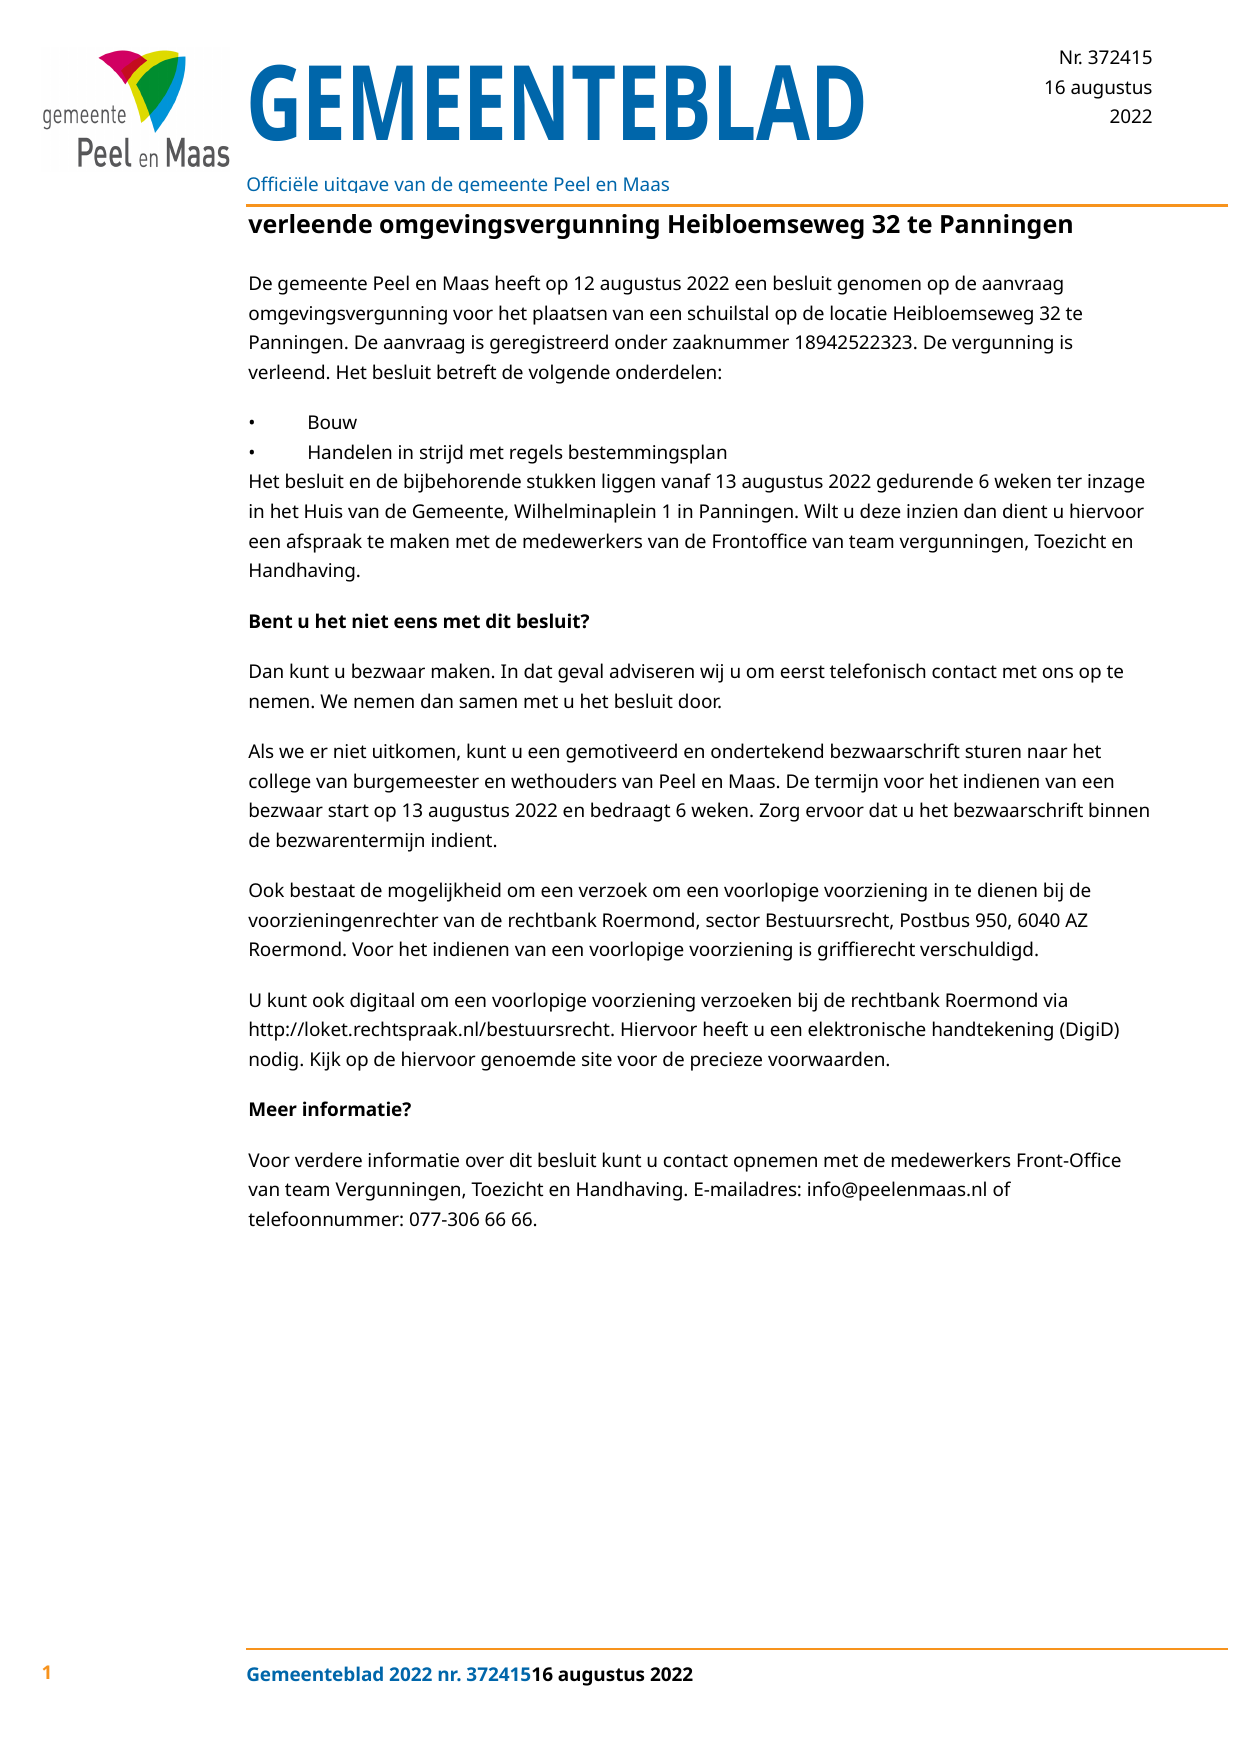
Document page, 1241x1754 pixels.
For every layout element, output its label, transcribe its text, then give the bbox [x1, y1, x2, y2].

text verleende omgevingsvergunning Heibloemseweg 32 te Panningen [248, 207, 1152, 241]
text Bent u het niet eens met dit besluit? [248, 608, 1152, 633]
text Ook bestaat de mogelijkheid om een verzoek om een voorlopige voorziening in te dienen bij de voorzieningenrechter van de rechtbank Roermond, sector Bestuursrecht, Postbus 950, 6040 AZ Roermond. Voor het indienen van een voorlopige voorziening is griffierecht verschuldigd. [248, 877, 1152, 962]
text Als we er niet uitkomen, kunt u een gemotiveerd en ondertekend bezwaarschrift sturen naar het college van burgemeester en wethouders van Peel en Maas. De termijn voor het indienen van een bezwaar start op 13 augustus 2022 en bedraagt 6 weken. Zorg ervoor dat u het bezwaarschrift binnen de bezwarentermijn indient. [248, 738, 1152, 853]
text Dan kunt u bezwaar maken. In dat geval adviseren wij u om eerst telefonisch contact met ons op te nemen. We nemen dan samen met u het besluit door. [248, 658, 1152, 713]
text U kunt ook digitaal om een voorlopige voorziening verzoeken bij de rechtbank Roermond via http://loket.rechtspraak.nl/bestuursrecht. Hiervoor heeft u een elektronische handtekening (DigiD) nodig. Kijk op de hiervoor genoemde site voor de precieze voorwaarden. [248, 987, 1152, 1072]
text Het besluit en de bijbehorende stukken liggen vanaf 13 augustus 2022 gedurende 6 weken ter inzage in het Huis van de Gemeente, Wilhelminaplein 1 in Panningen. Wilt u deze inzien dan dient u hiervoor een afspraak te maken met de medewerkers van de Frontoffice van team vergunningen, Toezicht en Handhaving. [248, 469, 1152, 583]
picture [41, 47, 231, 172]
list Bouw [248, 409, 1152, 435]
list Handelen in strijd met regels bestemmingsplan [248, 439, 1152, 465]
text Voor verdere informatie over dit besluit kunt u contact opnemen met de medewerkers Front-Office van team Vergunningen, Toezicht en Handhaving. E-mailadres: info@peelenmaas.nl of telefoonnummer: 077-306 66 66. [248, 1147, 1152, 1232]
text Meer informatie? [248, 1097, 1152, 1122]
text De gemeente Peel en Maas heeft op 12 augustus 2022 een besluit genomen op de aanvraag omgevingsvergunning voor het plaatsen van een schuilstal op de locatie Heibloemseweg 32 te Panningen. De aanvraag is geregistreerd onder zaaknummer 18942522323. De vergunning is verleend. Het besluit betreft de volgende onderdelen: [248, 270, 1152, 385]
